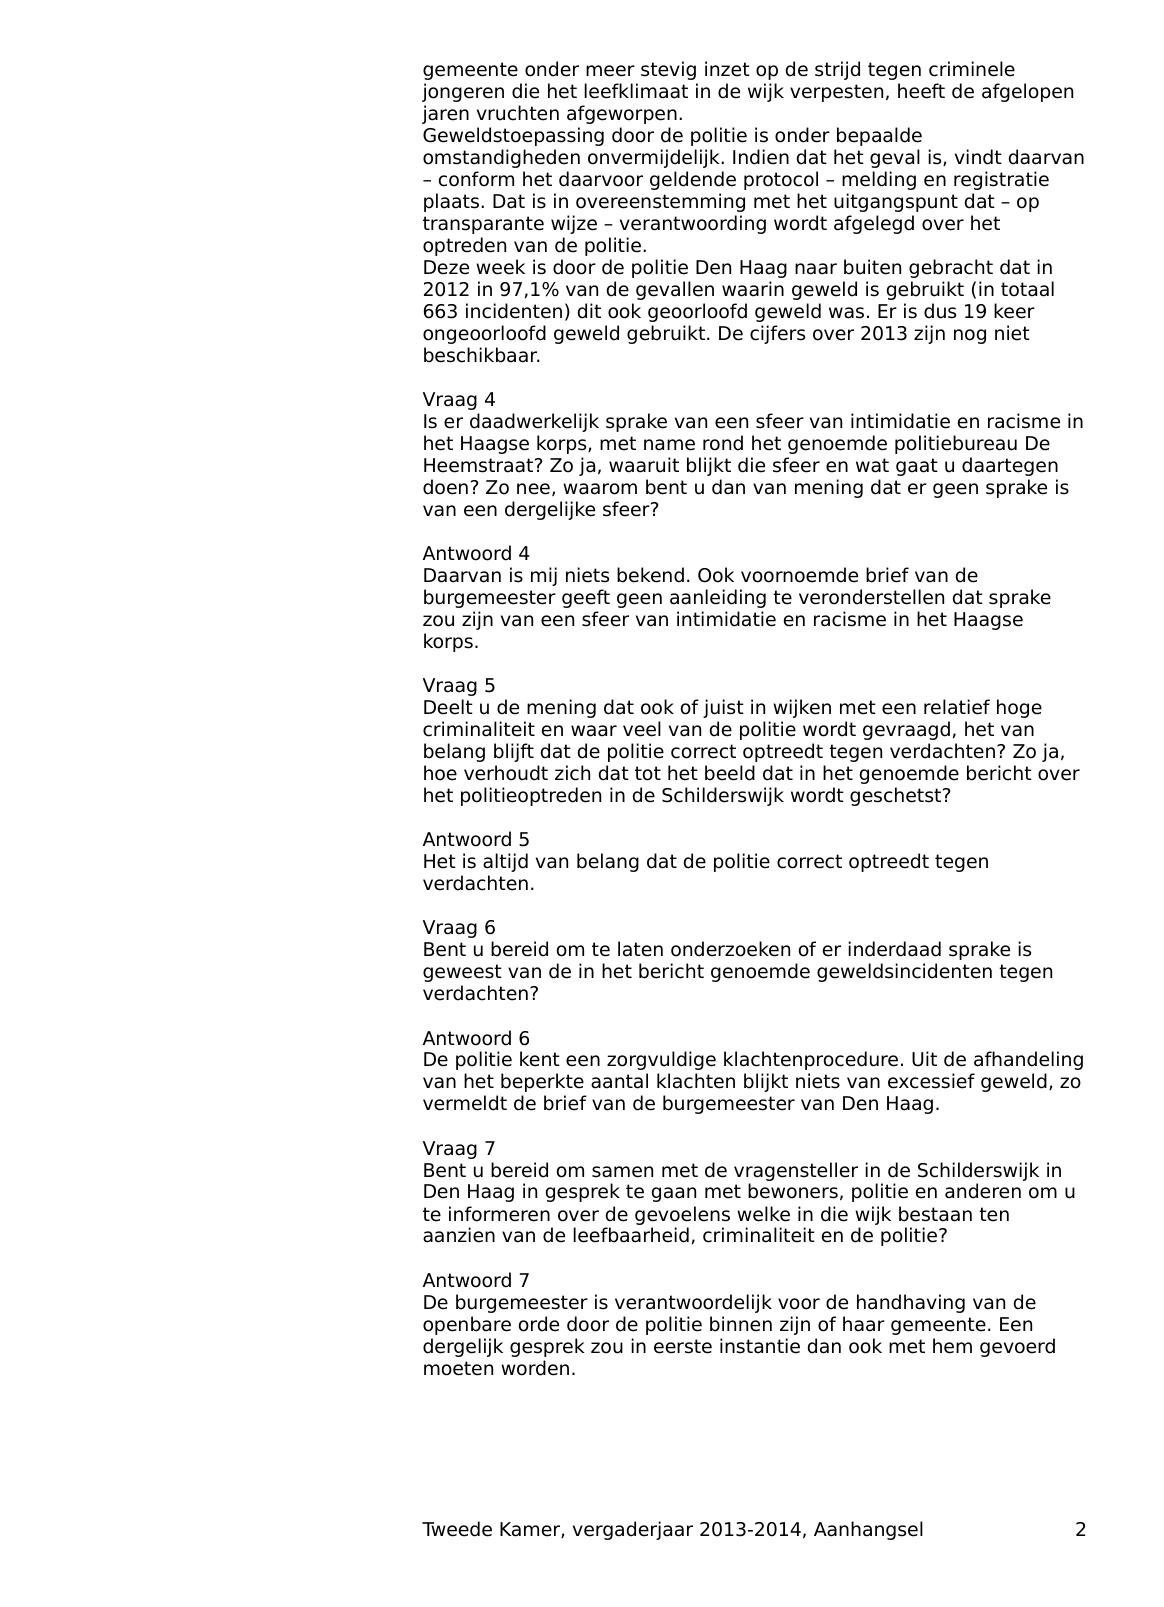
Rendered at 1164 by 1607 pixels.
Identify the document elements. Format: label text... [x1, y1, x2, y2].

text Geweldstoepassing door de politie is onder bepaalde omstandigheden onvermijdelijk. Indien dat het geval is, vindt daarvan – conform het daarvoor geldende protocol – melding en registratie plaats. Dat is in overeenstemming met het uitgangspunt dat – op transparante wijze – verantwoording wordt afgelegd over het optreden van de politie. [422, 125, 1087, 257]
text Deze week is door de politie Den Haag naar buiten gebracht dat in 2012 in 97,1% van de gevallen waarin geweld is gebruikt (in totaal 663 incidenten) dit ook geoorloofd geweld was. Er is dus 19 keer ongeoorloofd geweld gebruikt. De cijfers over 2013 zijn nog niet beschikbaar. [422, 257, 1087, 367]
text De politie kent een zorgvuldige klachtenprocedure. Uit de afhandeling van het beperkte aantal klachten blijkt niets van excessief geweld, zo vermeldt de brief van de burgemeester van Den Haag. [422, 1049, 1087, 1115]
text Het is altijd van belang dat de politie correct optreedt tegen verdachten. [422, 851, 1087, 895]
text Vraag 7 [422, 1137, 1087, 1159]
text Deelt u de mening dat ook of juist in wijken met een relatief hoge criminaliteit en waar veel van de politie wordt gevraagd, het van belang blijft dat de politie correct optreedt tegen verdachten? Zo ja, hoe verhoudt zich dat tot het beeld dat in het genoemde bericht over het politieoptreden in de Schilderswijk wordt geschetst? [422, 697, 1087, 807]
text De burgemeester is verantwoordelijk voor de handhaving van de openbare orde door de politie binnen zijn of haar gemeente. Een dergelijk gesprek zou in eerste instantie dan ook met hem gevoerd moeten worden. [422, 1292, 1087, 1379]
text Antwoord 7 [422, 1269, 1087, 1292]
text Antwoord 6 [422, 1027, 1087, 1049]
text Vraag 6 [422, 917, 1087, 939]
text Daarvan is mij niets bekend. Ook voornoemde brief van de burgemeester geeft geen aanleiding te veronderstellen dat sprake zou zijn van een sfeer van intimidatie en racisme in het Haagse korps. [422, 565, 1087, 653]
text Vraag 5 [422, 675, 1087, 697]
text Bent u bereid om te laten onderzoeken of er inderdaad sprake is geweest van de in het bericht genoemde geweldsincidenten tegen verdachten? [422, 939, 1087, 1005]
text Antwoord 5 [422, 829, 1087, 851]
text Vraag 4 [422, 389, 1087, 411]
text gemeente onder meer stevig inzet op de strijd tegen criminele jongeren die het leefklimaat in de wijk verpesten, heeft de afgelopen jaren vruchten afgeworpen. [422, 59, 1087, 125]
text Antwoord 4 [422, 543, 1087, 565]
text Bent u bereid om samen met de vragensteller in de Schilderswijk in Den Haag in gesprek te gaan met bewoners, politie en anderen om u te informeren over de gevoelens welke in die wijk bestaan ten aanzien van de leefbaarheid, criminaliteit en de politie? [422, 1159, 1087, 1247]
text Is er daadwerkelijk sprake van een sfeer van intimidatie en racisme in het Haagse korps, met name rond het genoemde politiebureau De Heemstraat? Zo ja, waaruit blijkt die sfeer en wat gaat u daartegen doen? Zo nee, waarom bent u dan van mening dat er geen sprake is van een dergelijke sfeer? [422, 411, 1087, 521]
